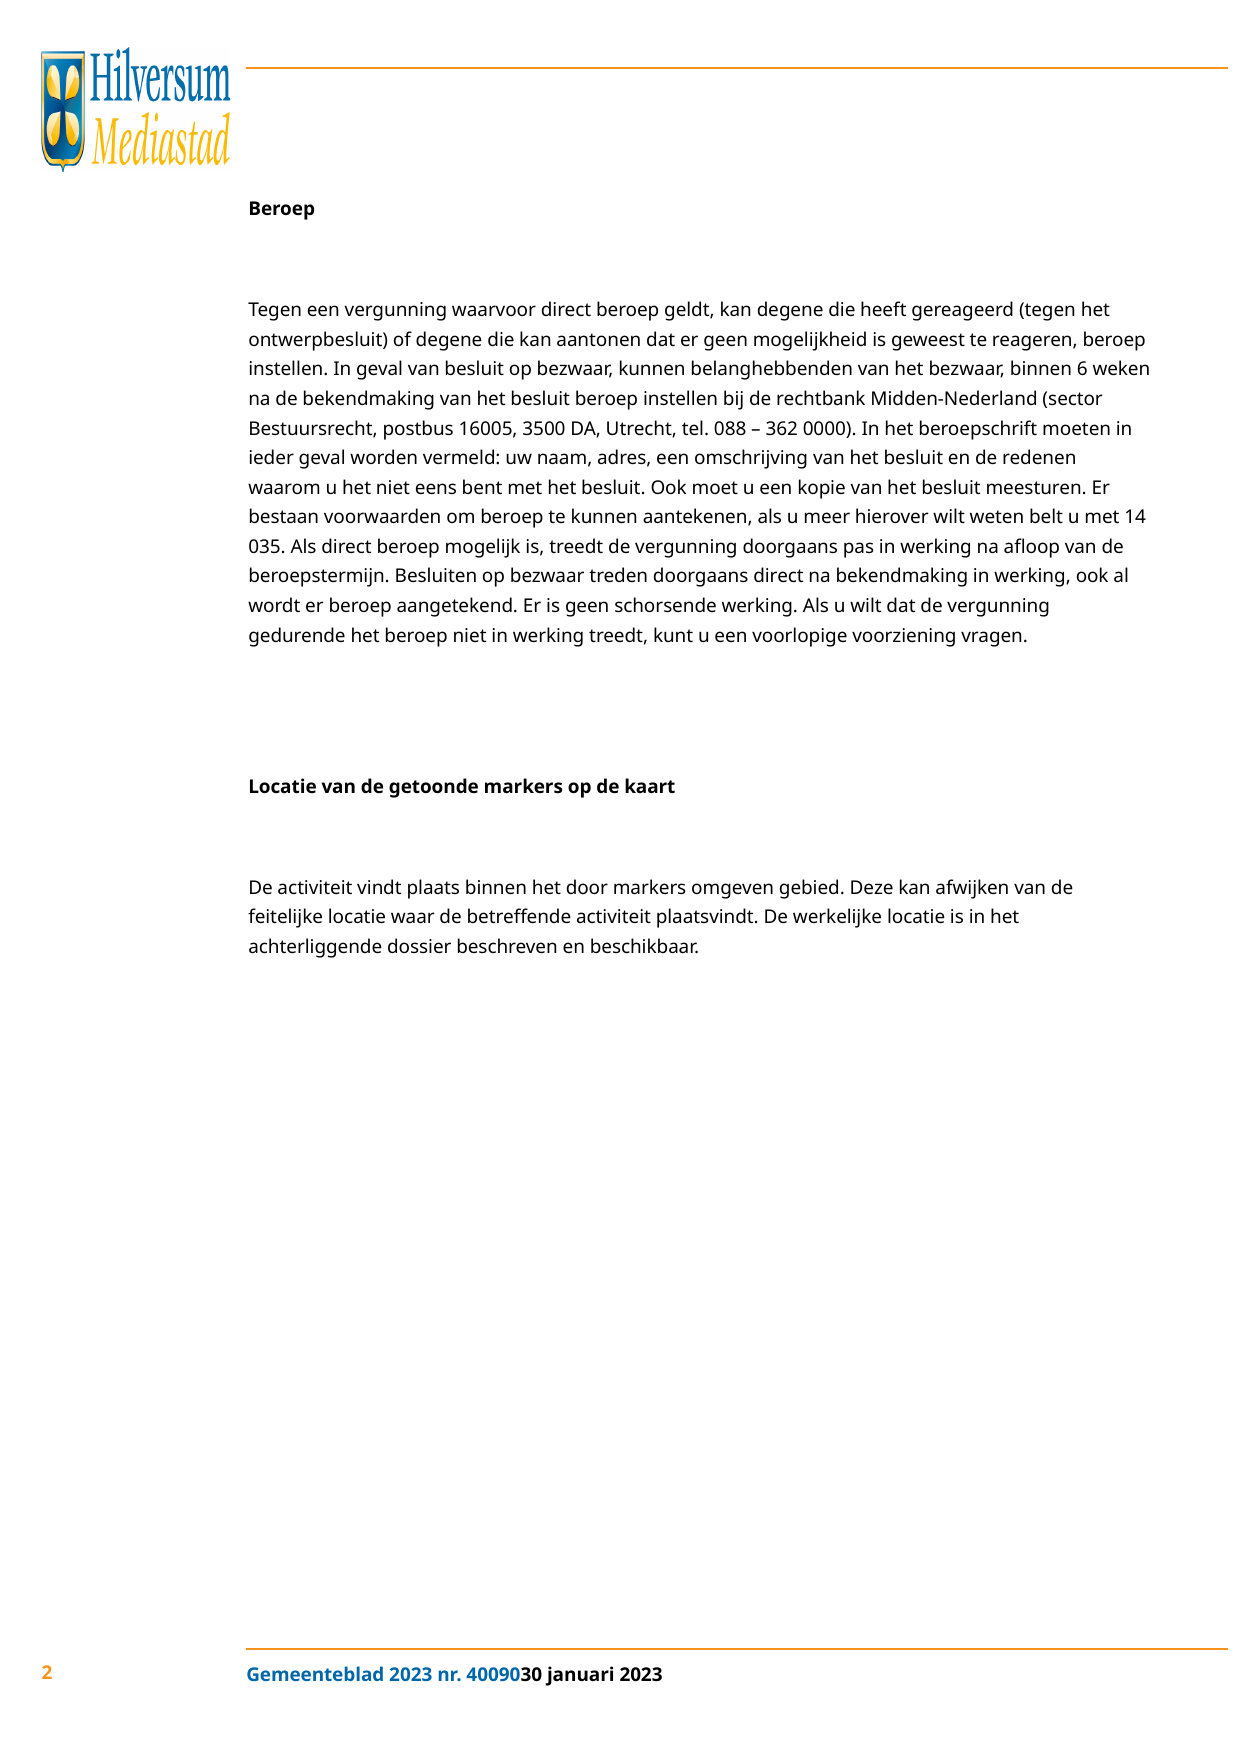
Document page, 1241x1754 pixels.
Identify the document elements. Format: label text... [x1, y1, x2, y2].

text Tegen een vergunning waarvoor direct beroep geldt, kan degene die heeft gereageerd (tegen het ontwerpbesluit) of degene die kan aantonen dat er geen mogelijkheid is geweest te reageren, beroep instellen. In geval van besluit op bezwaar, kunnen belanghebbenden van het bezwaar, binnen 6 weken na de bekendmaking van het besluit beroep instellen bij de rechtbank Midden-Nederland (sector Bestuursrecht, postbus 16005, 3500 DA, Utrecht, tel. 088 – 362 0000). In het beroepschrift moeten in ieder geval worden vermeld: uw naam, adres, een omschrijving van het besluit en de redenen waarom u het niet eens bent met het besluit. Ook moet u een kopie van het besluit meesturen. Er bestaan voorwaarden om beroep te kunnen aantekenen, als u meer hierover wilt weten belt u met 14 035. Als direct beroep mogelijk is, treedt de vergunning doorgaans pas in werking na afloop van de beroepstermijn. Besluiten op bezwaar treden doorgaans direct na bekendmaking in werking, ook al wordt er beroep aangetekend. Er is geen schorsende werking. Als u wilt dat de vergunning gedurende het beroep niet in werking treedt, kunt u een voorlopige voorziening vragen. [248, 296, 1152, 648]
text Beroep [248, 196, 1152, 221]
text De activiteit vindt plaats binnen het door markers omgeven gebied. Deze kan afwijken van de feitelijke locatie waar de betreffende activiteit plaatsvindt. De werkelijke locatie is in het achterliggende dossier beschreven en beschikbaar. [248, 874, 1152, 959]
picture [41, 47, 231, 172]
text Locatie van de getoonde markers op de kaart [248, 773, 1152, 799]
